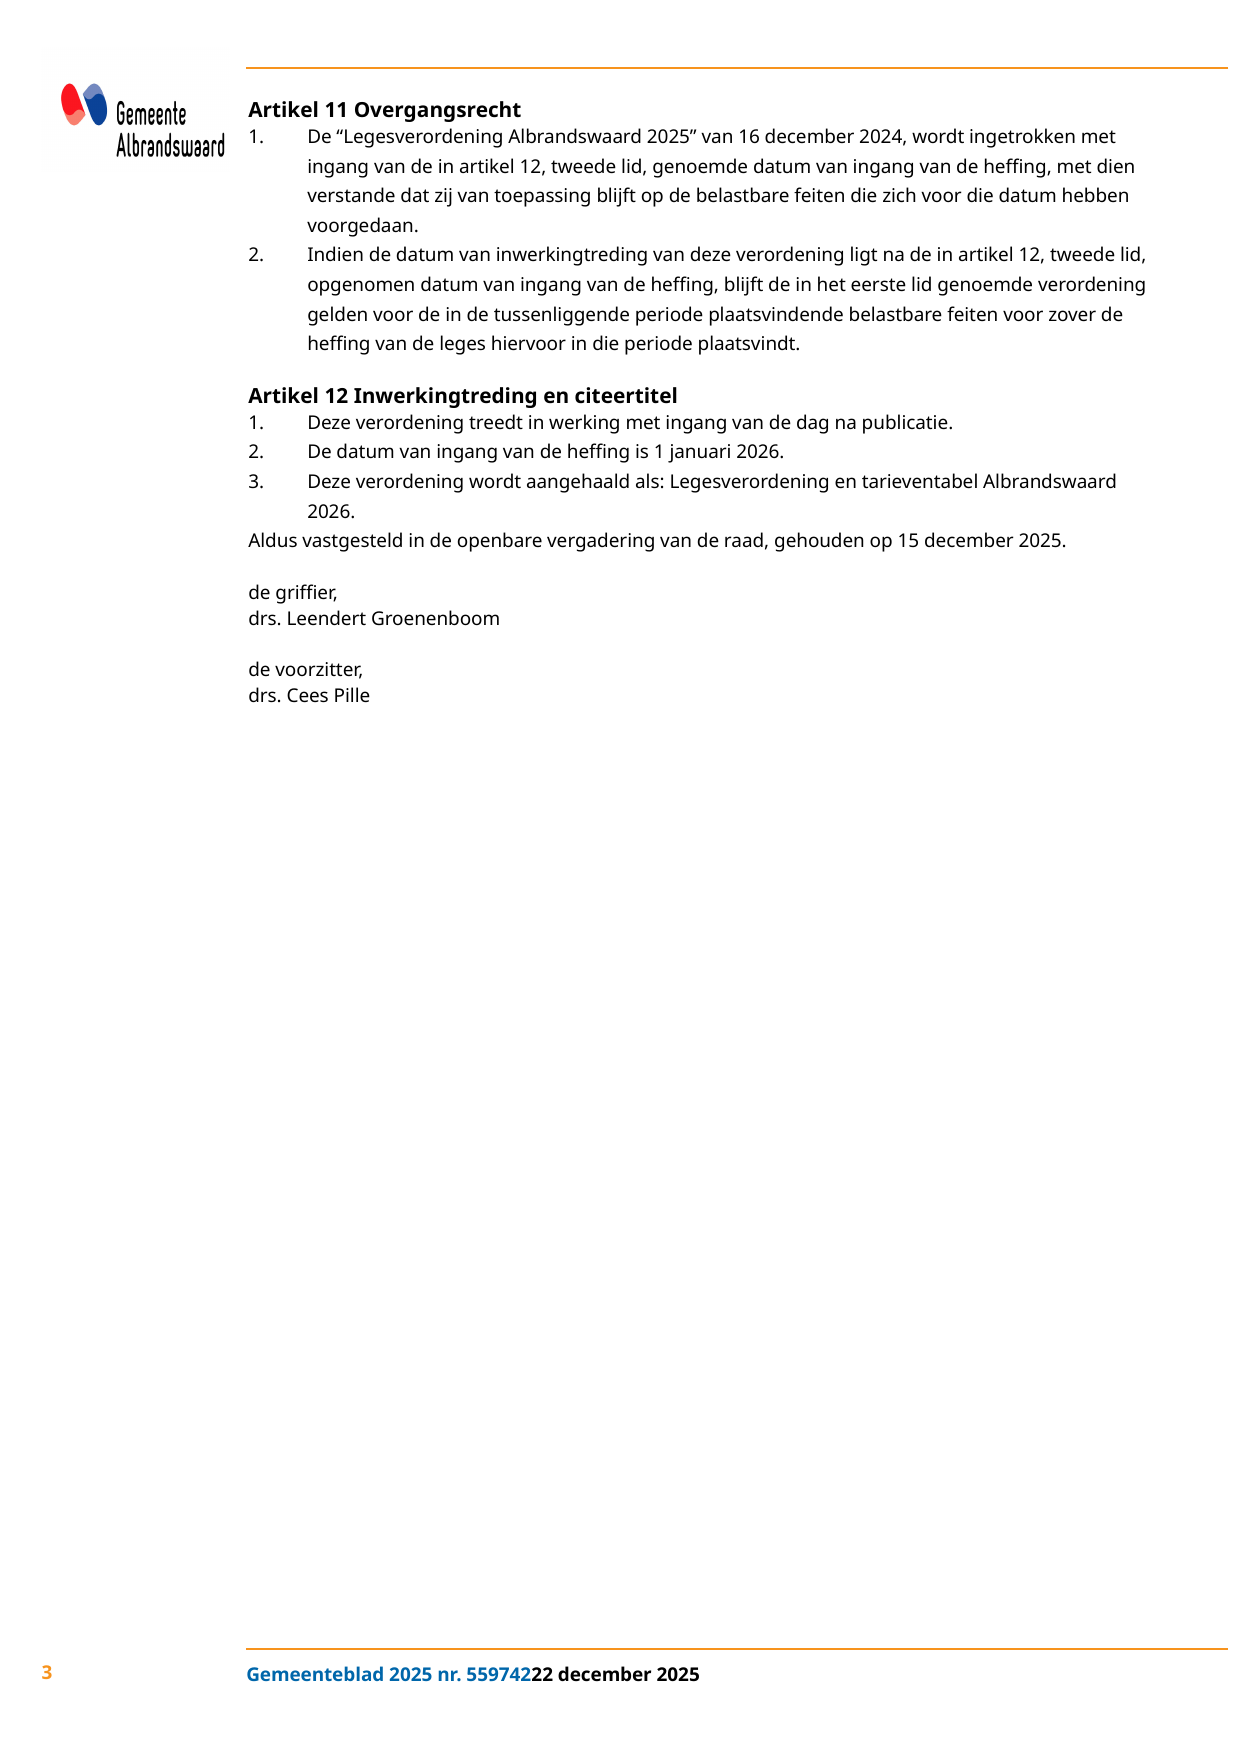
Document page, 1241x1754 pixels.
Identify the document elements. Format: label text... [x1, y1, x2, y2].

text de griffier, [248, 579, 1152, 605]
list Deze verordening wordt aangehaald als: Legesverordening en tarieventabel Albrandswaard 2026. [248, 468, 1152, 524]
picture [41, 47, 231, 172]
text Artikel 12 Inwerkingtreding en citeertitel [248, 381, 1152, 409]
text drs. Cees Pille [248, 682, 1152, 708]
list Indien de datum van inwerkingtreding van deze verordening ligt na de in artikel 12, tweede lid, opgenomen datum van ingang van de heffing, blijft de in het eerste lid genoemde verordening gelden voor de in de tussenliggende periode plaatsvindende belastbare feiten voor zover de heffing van de leges hiervoor in die periode plaatsvindt. [248, 242, 1152, 356]
text drs. Leendert Groenenboom [248, 605, 1152, 630]
text de voorzitter, [248, 656, 1152, 682]
list De “Legesverordening Albrandswaard 2025” van 16 december 2024, wordt ingetrokken met ingang van de in artikel 12, tweede lid, genoemde datum van ingang van de heffing, met dien verstande dat zij van toepassing blijft op de belastbare feiten die zich voor die datum hebben voorgedaan. [248, 123, 1152, 238]
list Deze verordening treedt in werking met ingang van de dag na publicatie. [248, 409, 1152, 435]
text Aldus vastgesteld in de openbare vergadering van de raad, gehouden op 15 december 2025. [248, 527, 1152, 553]
list De datum van ingang van de heffing is 1 januari 2026. [248, 439, 1152, 464]
text Artikel 11 Overgangsrecht [248, 95, 1152, 123]
